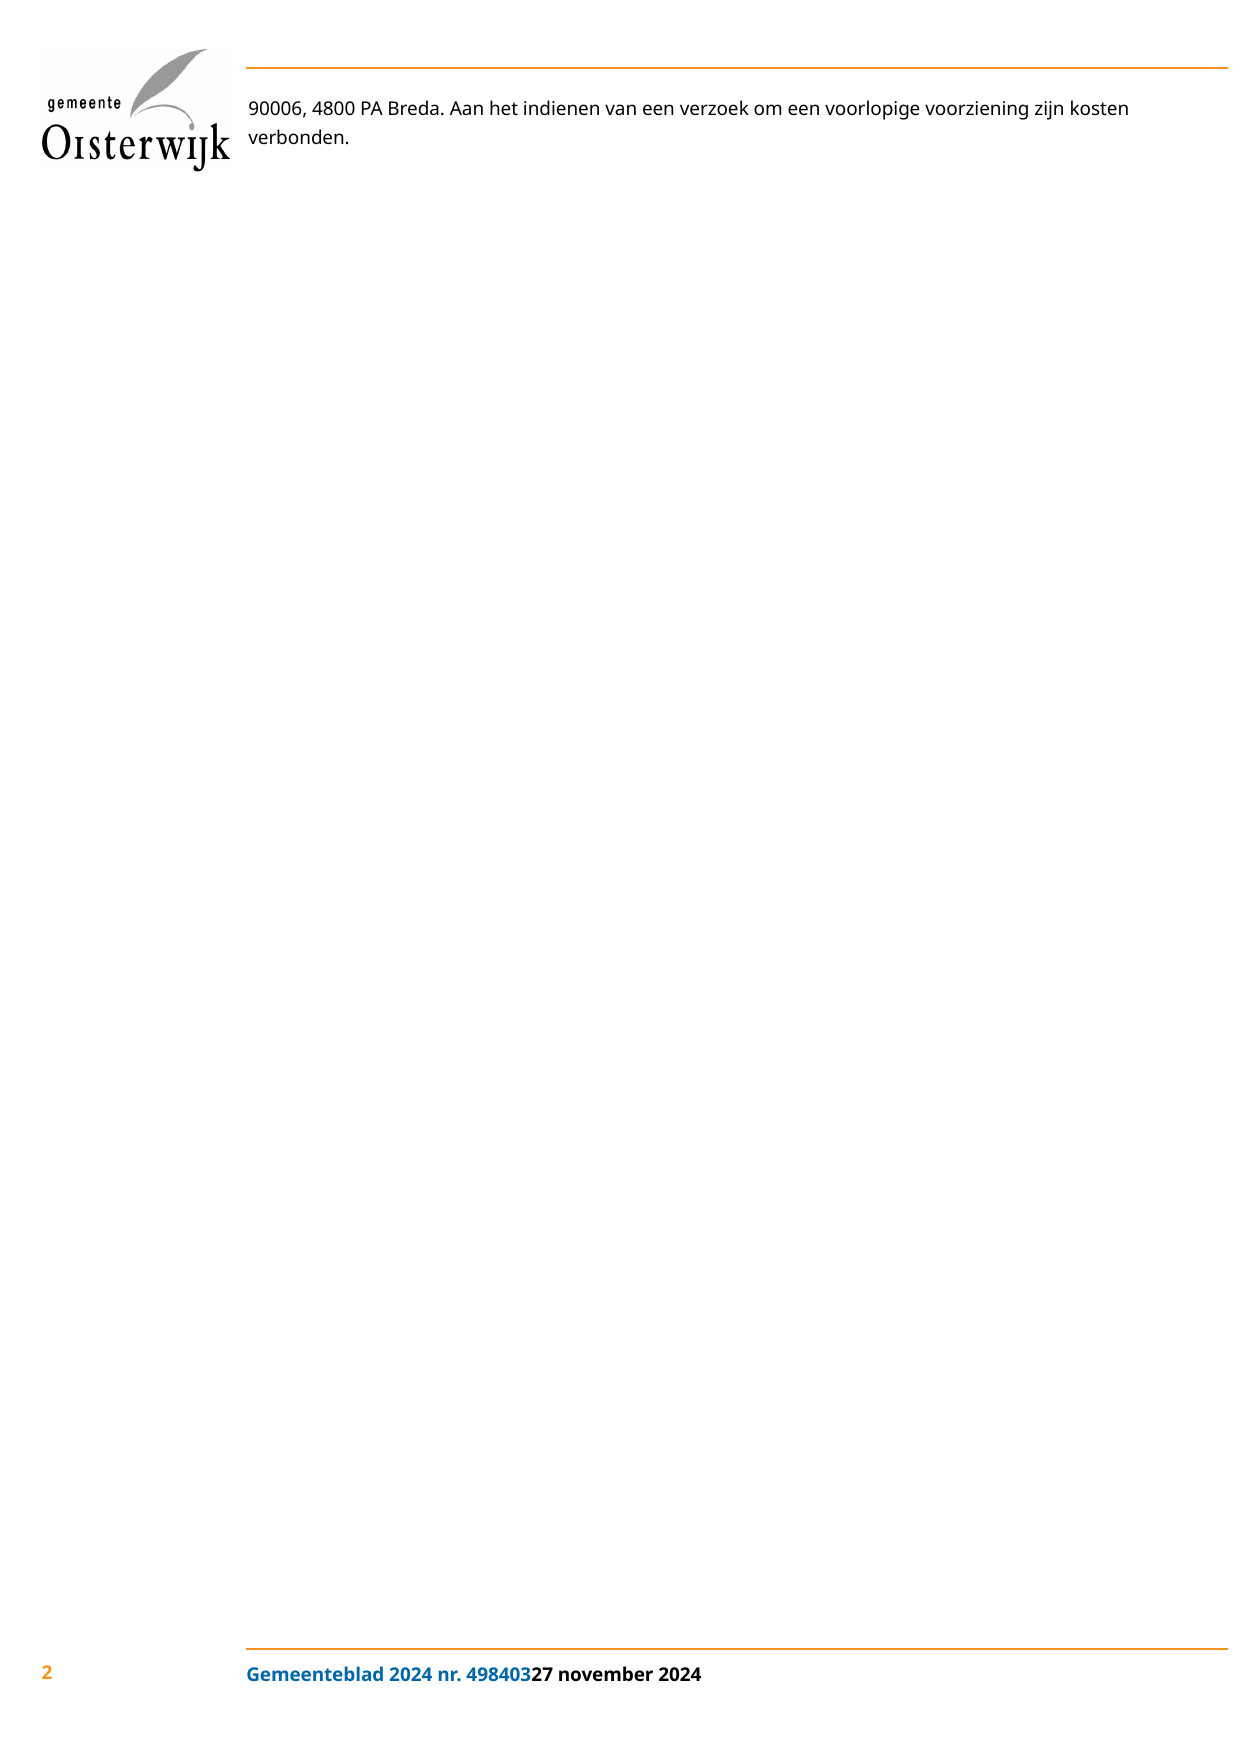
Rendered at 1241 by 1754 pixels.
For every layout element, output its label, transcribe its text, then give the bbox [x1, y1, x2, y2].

picture [41, 47, 231, 172]
text 90006, 4800 PA Breda. Aan het indienen van een verzoek om een voorlopige voorziening zijn kosten verbonden. [248, 95, 1152, 150]
